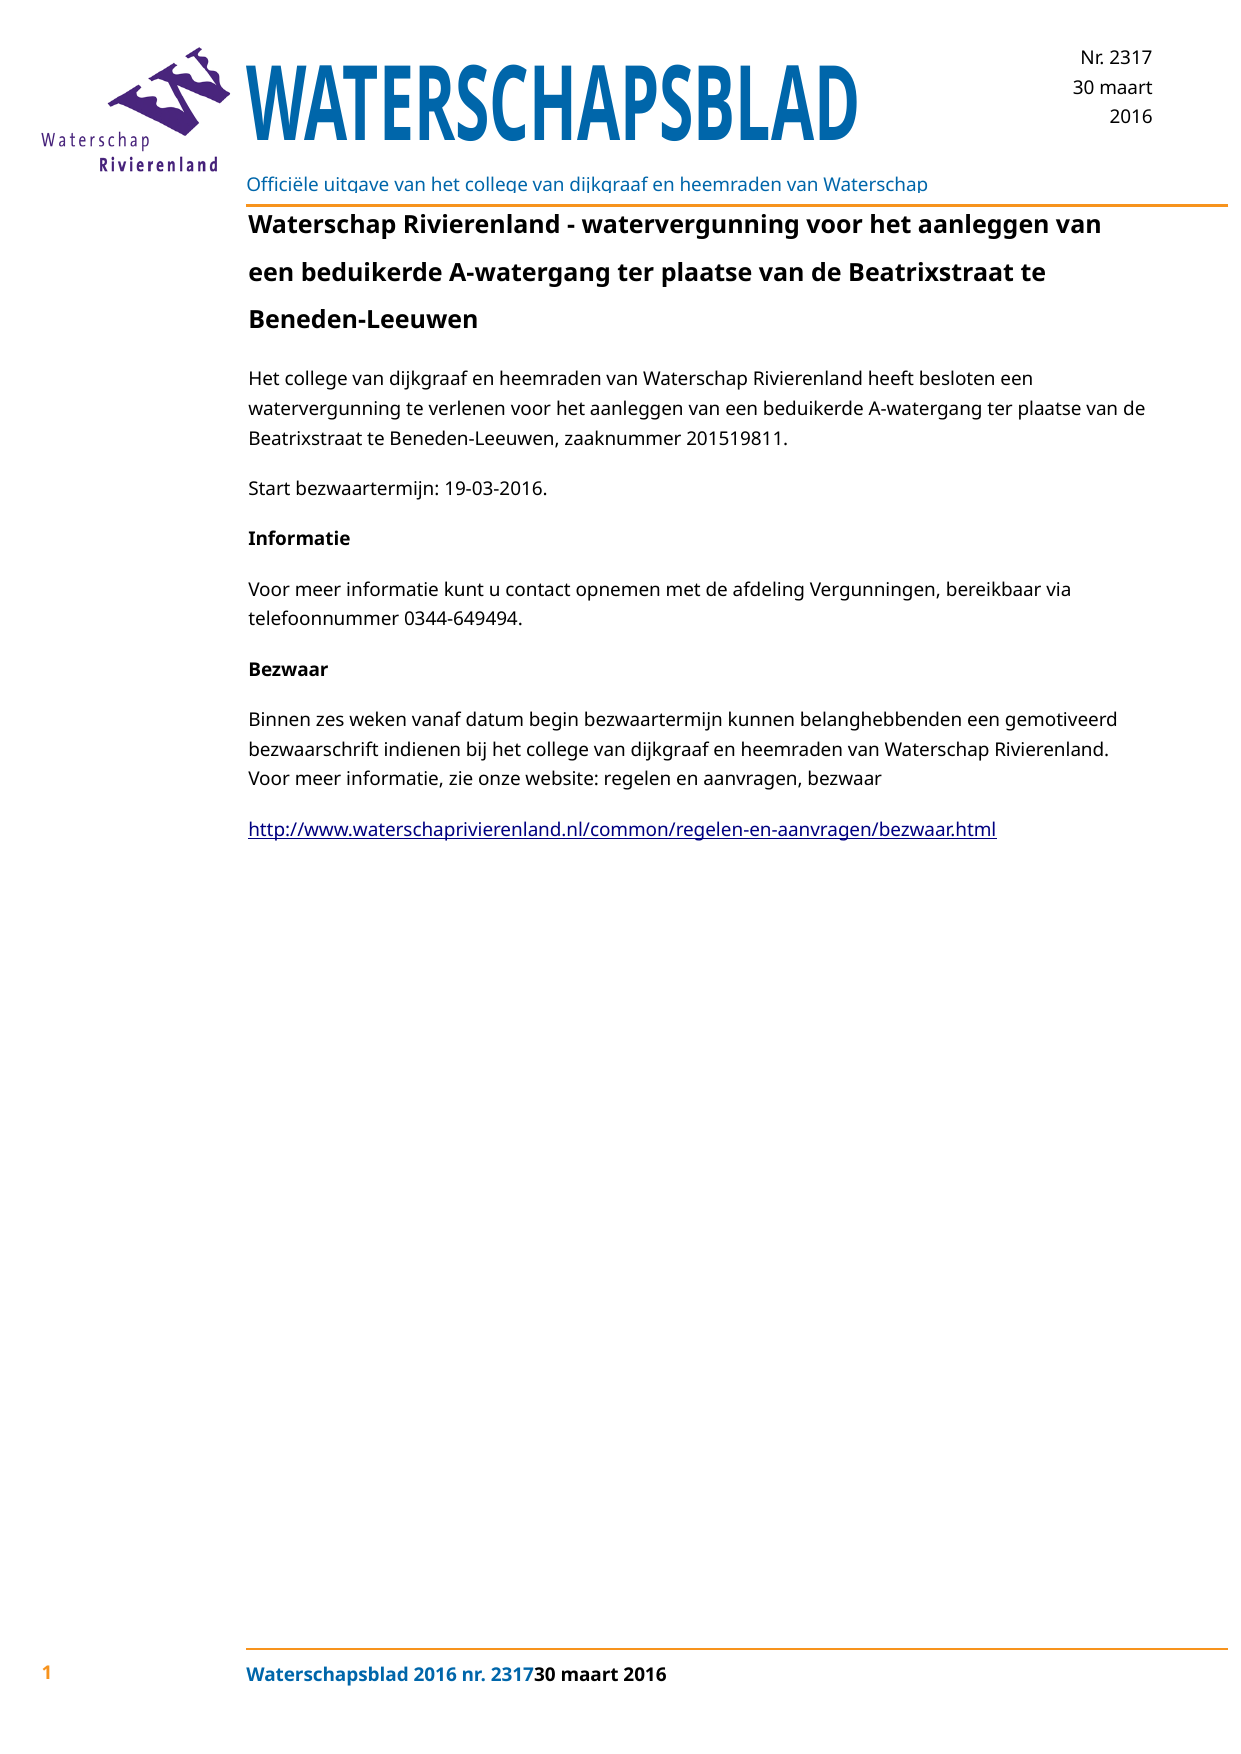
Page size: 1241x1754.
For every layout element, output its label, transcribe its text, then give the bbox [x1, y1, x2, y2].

text Bezwaar [248, 656, 1152, 682]
text http://www.waterschaprivierenland.nl/common/regelen-en-aanvragen/bezwaar.html [248, 816, 1152, 842]
text Voor meer informatie kunt u contact opnemen met de afdeling Vergunningen, bereikbaar via telefoonnummer 0344-649494. [248, 576, 1152, 631]
picture [41, 47, 231, 172]
text Binnen zes weken vanaf datum begin bezwaartermijn kunnen belanghebbenden een gemotiveerd bezwaarschrift indienen bij het college van dijkgraaf en heemraden van Waterschap Rivierenland. Voor meer informatie, zie onze website: regelen en aanvragen, bezwaar [248, 706, 1152, 791]
text Informatie [248, 526, 1152, 551]
text Het college van dijkgraaf en heemraden van Waterschap Rivierenland heeft besloten een watervergunning te verlenen voor het aanleggen van een beduikerde A-watergang ter plaatse van de Beatrixstraat te Beneden-Leeuwen, zaaknummer 201519811. [248, 366, 1152, 450]
text Waterschap Rivierenland - watervergunning voor het aanleggen van een beduikerde A-watergang ter plaatse van de Beatrixstraat te Beneden-Leeuwen [248, 207, 1152, 336]
text Start bezwaartermijn: 19-03-2016. [248, 475, 1152, 501]
